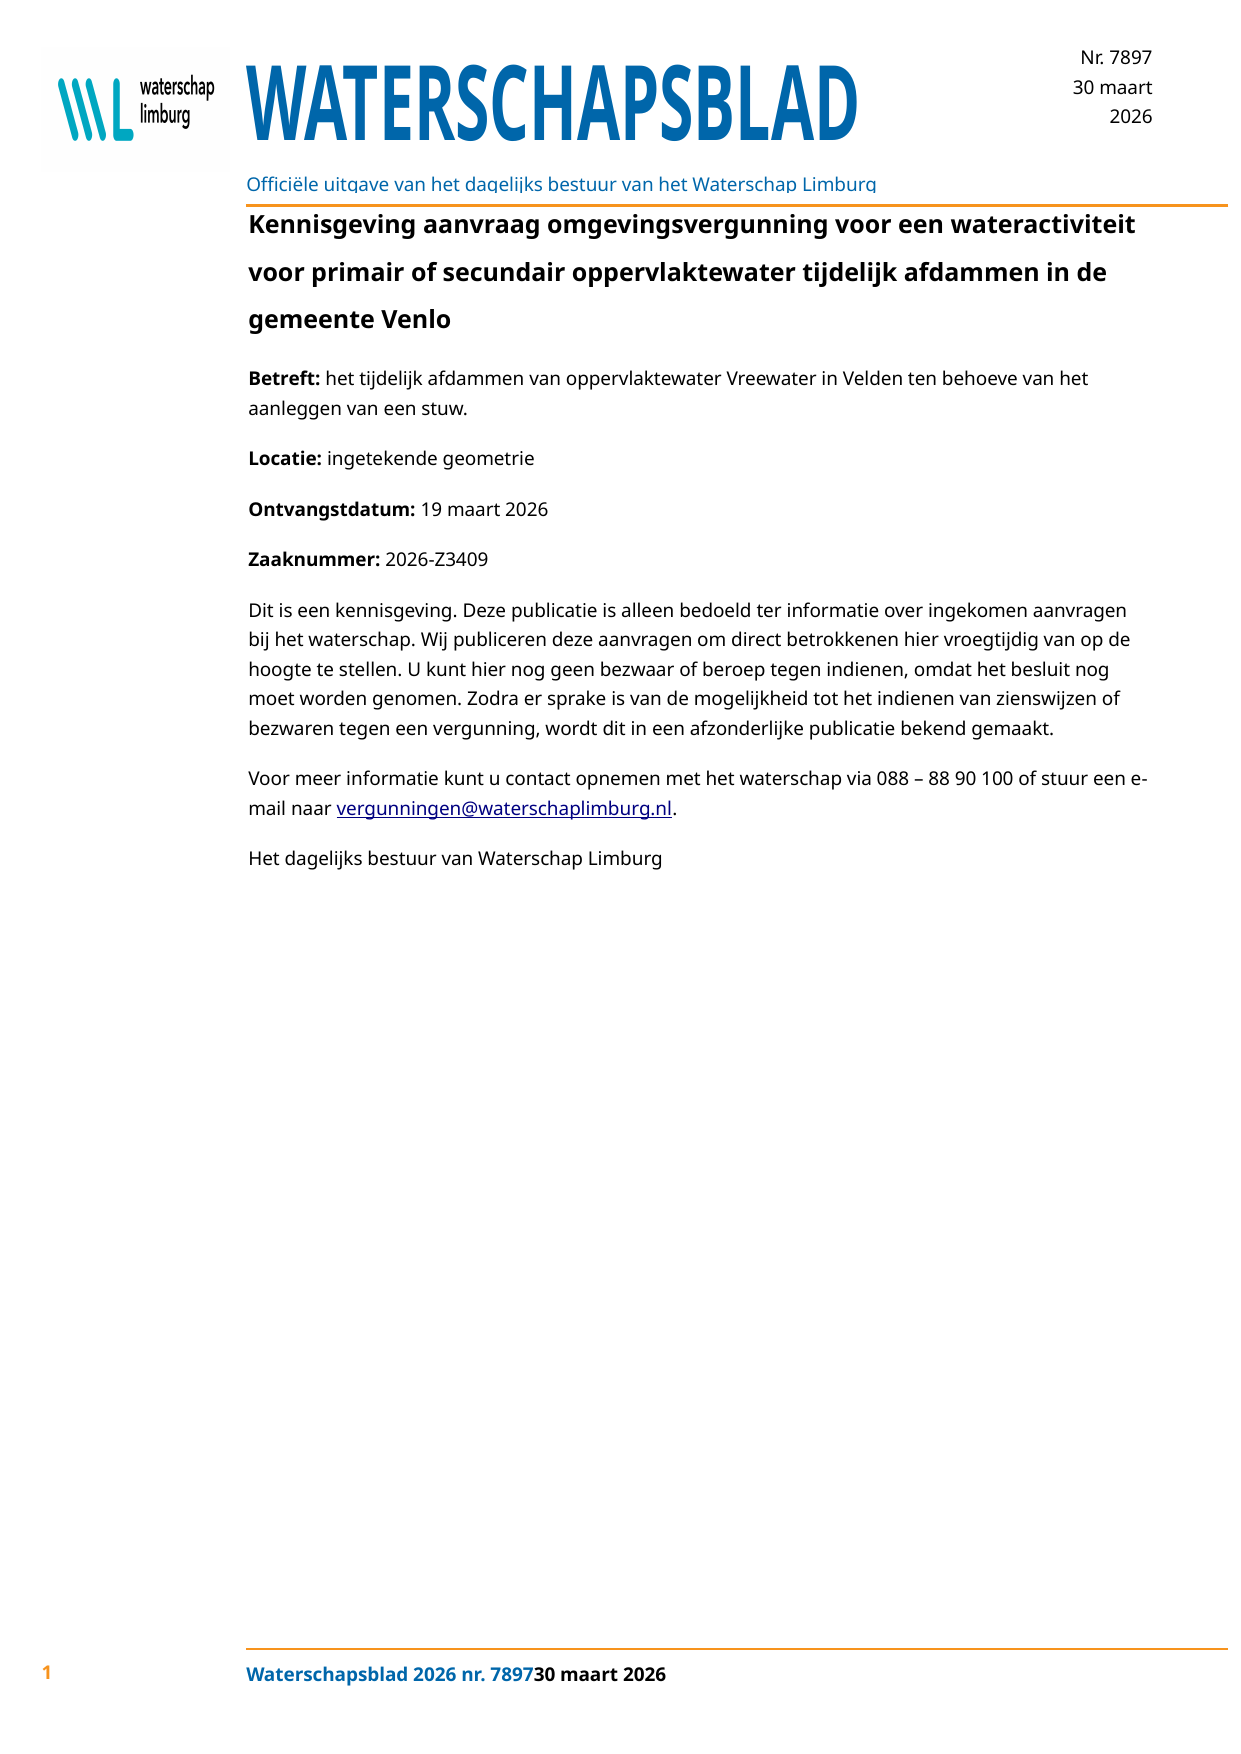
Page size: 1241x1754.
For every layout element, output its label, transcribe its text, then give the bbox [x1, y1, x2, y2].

text Betreft: het tijdelijk afdammen van oppervlaktewater Vreewater in Velden ten behoeve van het aanleggen van een stuw. [248, 366, 1152, 421]
text Locatie: ingetekende geometrie [248, 446, 1152, 471]
text Ontvangstdatum: 19 maart 2026 [248, 496, 1152, 522]
text Voor meer informatie kunt u contact opnemen met het waterschap via 088 – 88 90 100 of stuur een e-mail naar vergunningen@waterschaplimburg.nl. [248, 766, 1152, 821]
text Het dagelijks bestuur van Waterschap Limburg [248, 846, 1152, 871]
picture [41, 47, 231, 172]
text Zaaknummer: 2026-Z3409 [248, 546, 1152, 572]
text Kennisgeving aanvraag omgevingsvergunning voor een wateractiviteit voor primair of secundair oppervlaktewater tijdelijk afdammen in de gemeente Venlo [248, 207, 1152, 336]
text Dit is een kennisgeving. Deze publicatie is alleen bedoeld ter informatie over ingekomen aanvragen bij het waterschap. Wij publiceren deze aanvragen om direct betrokkenen hier vroegtijdig van op de hoogte te stellen. U kunt hier nog geen bezwaar of beroep tegen indienen, omdat het besluit nog moet worden genomen. Zodra er sprake is van de mogelijkheid tot het indienen van zienswijzen of bezwaren tegen een vergunning, wordt dit in een afzonderlijke publicatie bekend gemaakt. [248, 597, 1152, 741]
